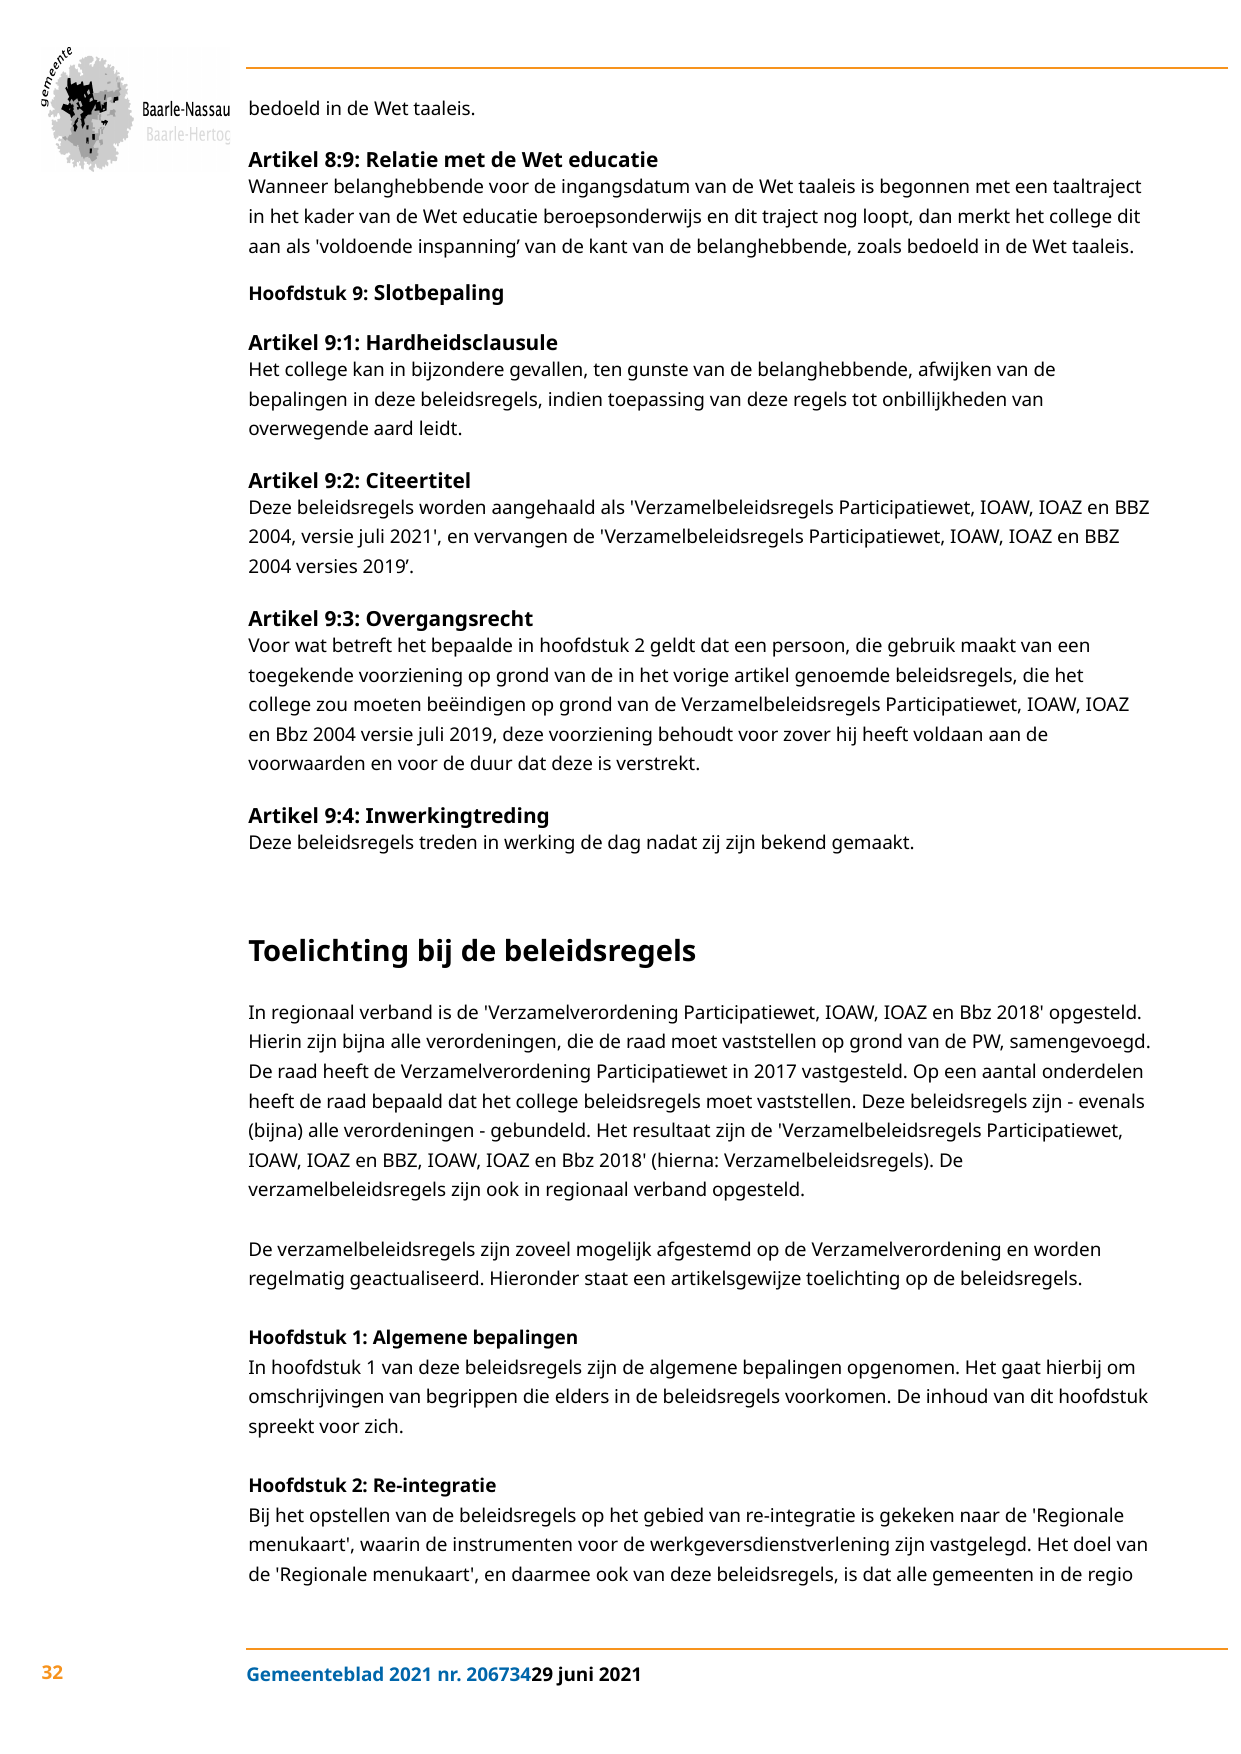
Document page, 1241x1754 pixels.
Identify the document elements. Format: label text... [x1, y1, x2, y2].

text Deze beleidsregels worden aangehaald als 'Verzamelbeleidsregels Participatiewet, IOAW, IOAZ en BBZ 2004, versie juli 2021', en vervangen de 'Verzamelbeleidsregels Participatiewet, IOAW, IOAZ en BBZ 2004 versies 2019’. [248, 494, 1152, 579]
text Toelichting bij de beleidsregels [248, 930, 1152, 970]
text Hoofdstuk 2: Re-integratie [248, 1472, 1152, 1498]
text Voor wat betreft het bepaalde in hoofdstuk 2 geldt dat een persoon, die gebruik maakt van een toegekende voorziening op grond van de in het vorige artikel genoemde beleidsregels, die het college zou moeten beëindigen op grond van de Verzamelbeleidsregels Participatiewet, IOAW, IOAZ en Bbz 2004 versie juli 2019, deze voorziening behoudt voor zover hij heeft voldaan aan de voorwaarden en voor de duur dat deze is verstrekt. [248, 632, 1152, 776]
text In regionaal verband is de 'Verzamelverordening Participatiewet, IOAW, IOAZ en Bbz 2018' opgesteld. Hierin zijn bijna alle verordeningen, die de raad moet vaststellen op grond van de PW, samengevoegd. De raad heeft de Verzamelverordening Participatiewet in 2017 vastgesteld. Op een aantal onderdelen heeft de raad bepaald dat het college beleidsregels moet vaststellen. Deze beleidsregels zijn - evenals (bijna) alle verordeningen - gebundeld. Het resultaat zijn de 'Verzamelbeleidsregels Participatiewet, IOAW, IOAZ en BBZ, IOAW, IOAZ en Bbz 2018' (hierna: Verzamelbeleidsregels). De verzamelbeleidsregels zijn ook in regionaal verband opgesteld. [248, 999, 1152, 1202]
text Artikel 9:1: Hardheidsclausule [248, 328, 1152, 356]
text Wanneer belanghebbende voor de ingangsdatum van de Wet taaleis is begonnen met een taaltraject in het kader van de Wet educatie beroepsonderwijs en dit traject nog loopt, dan merkt het college dit aan als 'voldoende inspanning’ van de kant van de belanghebbende, zoals bedoeld in de Wet taaleis. [248, 174, 1152, 258]
text Hoofdstuk 9: Slotbepaling [248, 278, 1152, 307]
text Artikel 9:2: Citeertitel [248, 466, 1152, 494]
text Artikel 8:9: Relatie met de Wet educatie [248, 145, 1152, 174]
text Hoofdstuk 1: Algemene bepalingen [248, 1324, 1152, 1350]
text Artikel 9:3: Overgangsrecht [248, 604, 1152, 632]
text Bij het opstellen van de beleidsregels op het gebied van re-integratie is gekeken naar de 'Regionale menukaart', waarin de instrumenten voor de werkgeversdienstverlening zijn vastgelegd. Het doel van de 'Regionale menukaart', en daarmee ook van deze beleidsregels, is dat alle gemeenten in de regio [248, 1502, 1152, 1587]
text De verzamelbeleidsregels zijn zoveel mogelijk afgestemd op de Verzamelverordening en worden regelmatig geactualiseerd. Hieronder staat een artikelsgewijze toelichting op de beleidsregels. [248, 1236, 1152, 1291]
text Het college kan in bijzondere gevallen, ten gunste van de belanghebbende, afwijken van de bepalingen in deze beleidsregels, indien toepassing van deze regels tot onbillijkheden van overwegende aard leidt. [248, 356, 1152, 441]
text Artikel 9:4: Inwerkingtreding [248, 801, 1152, 829]
text bedoeld in de Wet taaleis. [248, 95, 1152, 121]
text Deze beleidsregels treden in werking de dag nadat zij zijn bekend gemaakt. [248, 829, 1152, 855]
text In hoofdstuk 1 van deze beleidsregels zijn de algemene bepalingen opgenomen. Het gaat hierbij om omschrijvingen van begrippen die elders in de beleidsregels voorkomen. De inhoud van dit hoofdstuk spreekt voor zich. [248, 1354, 1152, 1439]
picture [41, 47, 231, 172]
